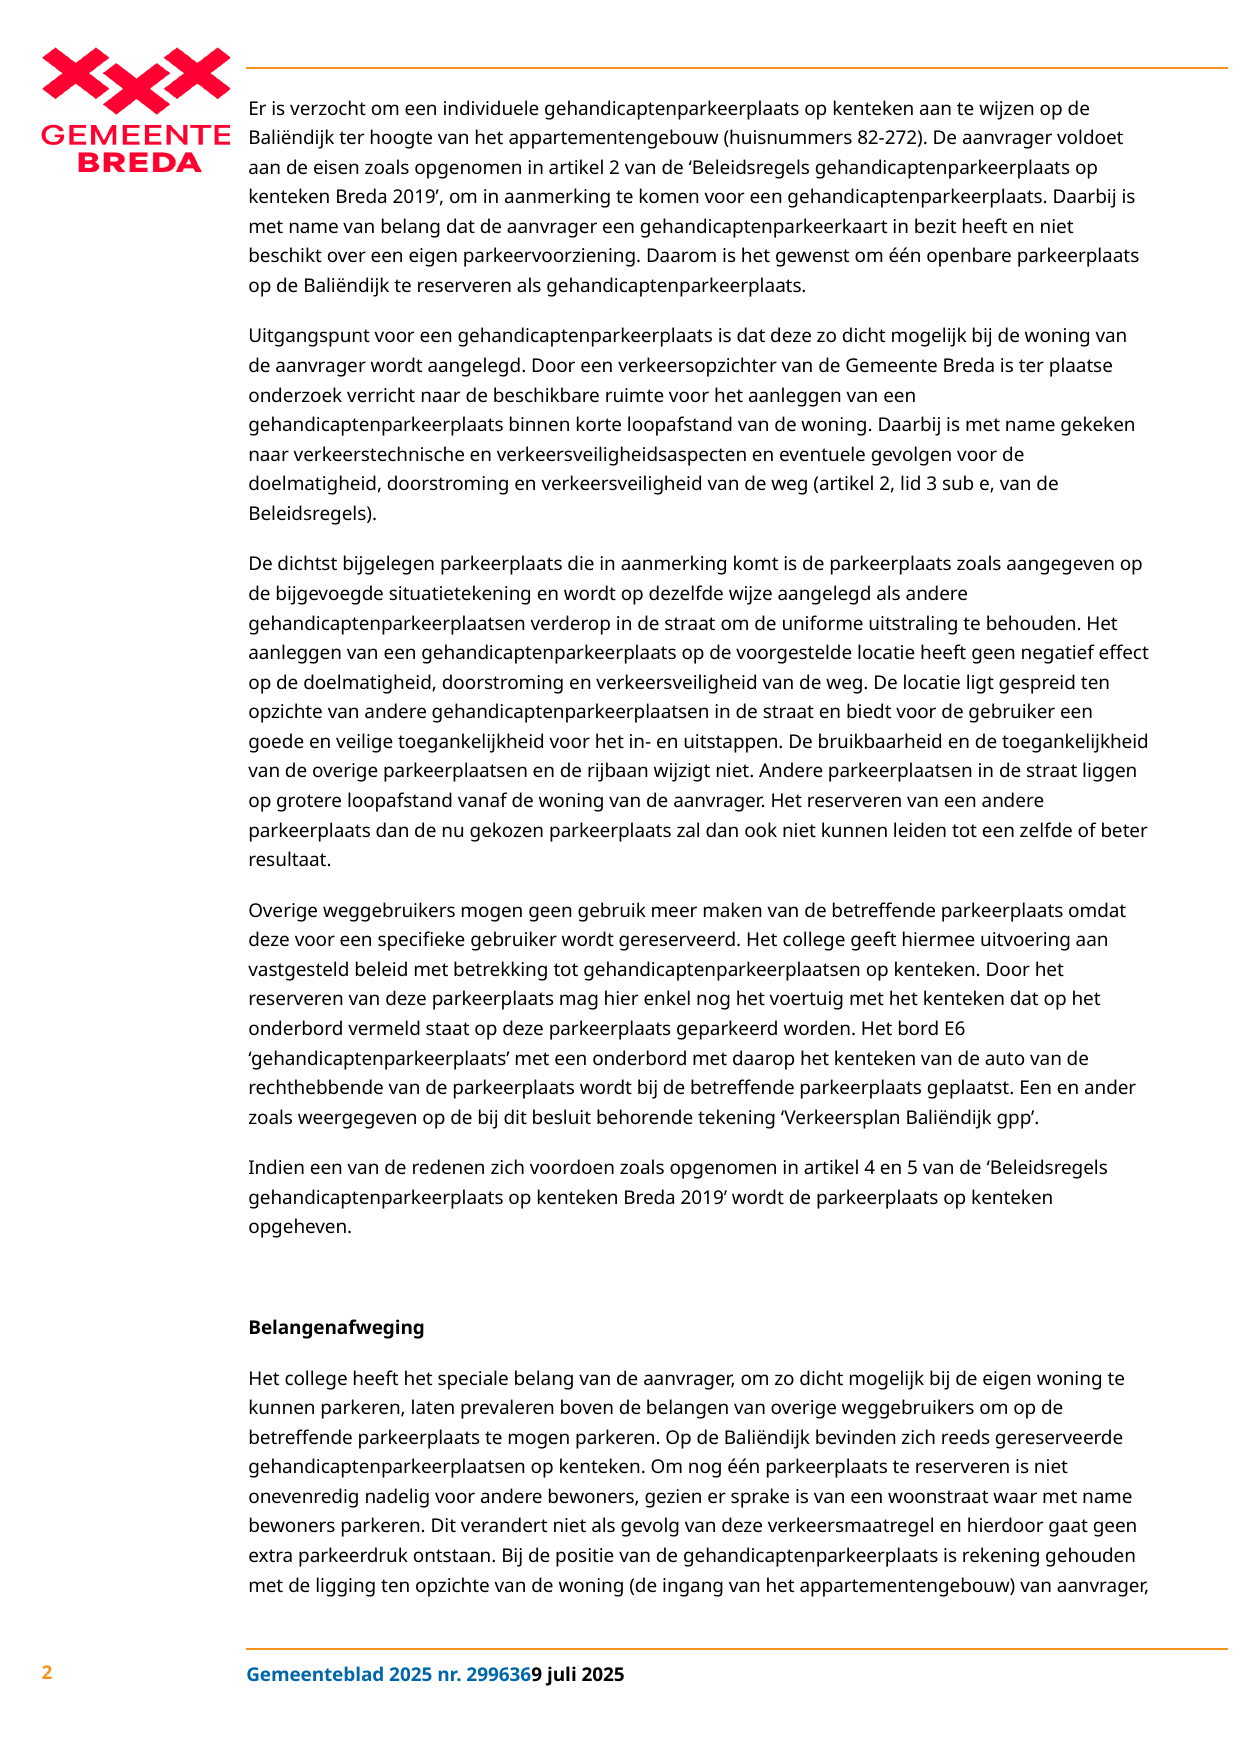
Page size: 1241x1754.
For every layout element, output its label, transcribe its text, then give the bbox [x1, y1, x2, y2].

text Uitgangspunt voor een gehandicaptenparkeerplaats is dat deze zo dicht mogelijk bij de woning van de aanvrager wordt aangelegd. Door een verkeersopzichter van de Gemeente Breda is ter plaatse onderzoek verricht naar de beschikbare ruimte voor het aanleggen van een gehandicaptenparkeerplaats binnen korte loopafstand van de woning. Daarbij is met name gekeken naar verkeerstechnische en verkeersveiligheidsaspecten en eventuele gevolgen voor de doelmatigheid, doorstroming en verkeersveiligheid van de weg (artikel 2, lid 3 sub e, van de Beleidsregels). [248, 323, 1152, 526]
text Het college heeft het speciale belang van de aanvrager, om zo dicht mogelijk bij de eigen woning te kunnen parkeren, laten prevaleren boven de belangen van overige weggebruikers om op de betreffende parkeerplaats te mogen parkeren. Op de Baliëndijk bevinden zich reeds gereserveerde gehandicaptenparkeerplaatsen op kenteken. Om nog één parkeerplaats te reserveren is niet onevenredig nadelig voor andere bewoners, gezien er sprake is van een woonstraat waar met name bewoners parkeren. Dit verandert niet als gevolg van deze verkeersmaatregel en hierdoor gaat geen extra parkeerdruk ontstaan. Bij de positie van de gehandicaptenparkeerplaats is rekening gehouden met de ligging ten opzichte van de woning (de ingang van het appartementengebouw) van aanvrager, [248, 1365, 1152, 1598]
picture [41, 47, 231, 172]
text Overige weggebruikers mogen geen gebruik meer maken van de betreffende parkeerplaats omdat deze voor een specifieke gebruiker wordt gereserveerd. Het college geeft hiermee uitvoering aan vastgesteld beleid met betrekking tot gehandicaptenparkeerplaatsen op kenteken. Door het reserveren van deze parkeerplaats mag hier enkel nog het voertuig met het kenteken dat op het onderbord vermeld staat op deze parkeerplaats geparkeerd worden. Het bord E6 ‘gehandicaptenparkeerplaats’ met een onderbord met daarop het kenteken van de auto van de rechthebbende van de parkeerplaats wordt bij de betreffende parkeerplaats geplaatst. Een en ander zoals weergegeven op de bij dit besluit behorende tekening ‘Verkeersplan Baliëndijk gpp’. [248, 897, 1152, 1130]
text Indien een van de redenen zich voordoen zoals opgenomen in artikel 4 en 5 van de ‘Beleidsregels gehandicaptenparkeerplaats op kenteken Breda 2019’ wordt de parkeerplaats op kenteken opgeheven. [248, 1154, 1152, 1239]
text Er is verzocht om een individuele gehandicaptenparkeerplaats op kenteken aan te wijzen op de Baliëndijk ter hoogte van het appartementengebouw (huisnummers 82-272). De aanvrager voldoet aan de eisen zoals opgenomen in artikel 2 van de ‘Beleidsregels gehandicaptenparkeerplaats op kenteken Breda 2019’, om in aanmerking te komen voor een gehandicaptenparkeerplaats. Daarbij is met name van belang dat de aanvrager een gehandicaptenparkeerkaart in bezit heeft en niet beschikt over een eigen parkeervoorziening. Daarom is het gewenst om één openbare parkeerplaats op de Baliëndijk te reserveren als gehandicaptenparkeerplaats. [248, 95, 1152, 298]
text Belangenafweging [248, 1314, 1152, 1340]
text De dichtst bijgelegen parkeerplaats die in aanmerking komt is de parkeerplaats zoals aangegeven op de bijgevoegde situatietekening en wordt op dezelfde wijze aangelegd als andere gehandicaptenparkeerplaatsen verderop in de straat om de uniforme uitstraling te behouden. Het aanleggen van een gehandicaptenparkeerplaats op de voorgestelde locatie heeft geen negatief effect op de doelmatigheid, doorstroming en verkeersveiligheid van de weg. De locatie ligt gespreid ten opzichte van andere gehandicaptenparkeerplaatsen in de straat en biedt voor de gebruiker een goede en veilige toegankelijkheid voor het in- en uitstappen. De bruikbaarheid en de toegankelijkheid van de overige parkeerplaatsen en de rijbaan wijzigt niet. Andere parkeerplaatsen in de straat liggen op grotere loopafstand vanaf de woning van de aanvrager. Het reserveren van een andere parkeerplaats dan de nu gekozen parkeerplaats zal dan ook niet kunnen leiden tot een zelfde of beter resultaat. [248, 551, 1152, 872]
